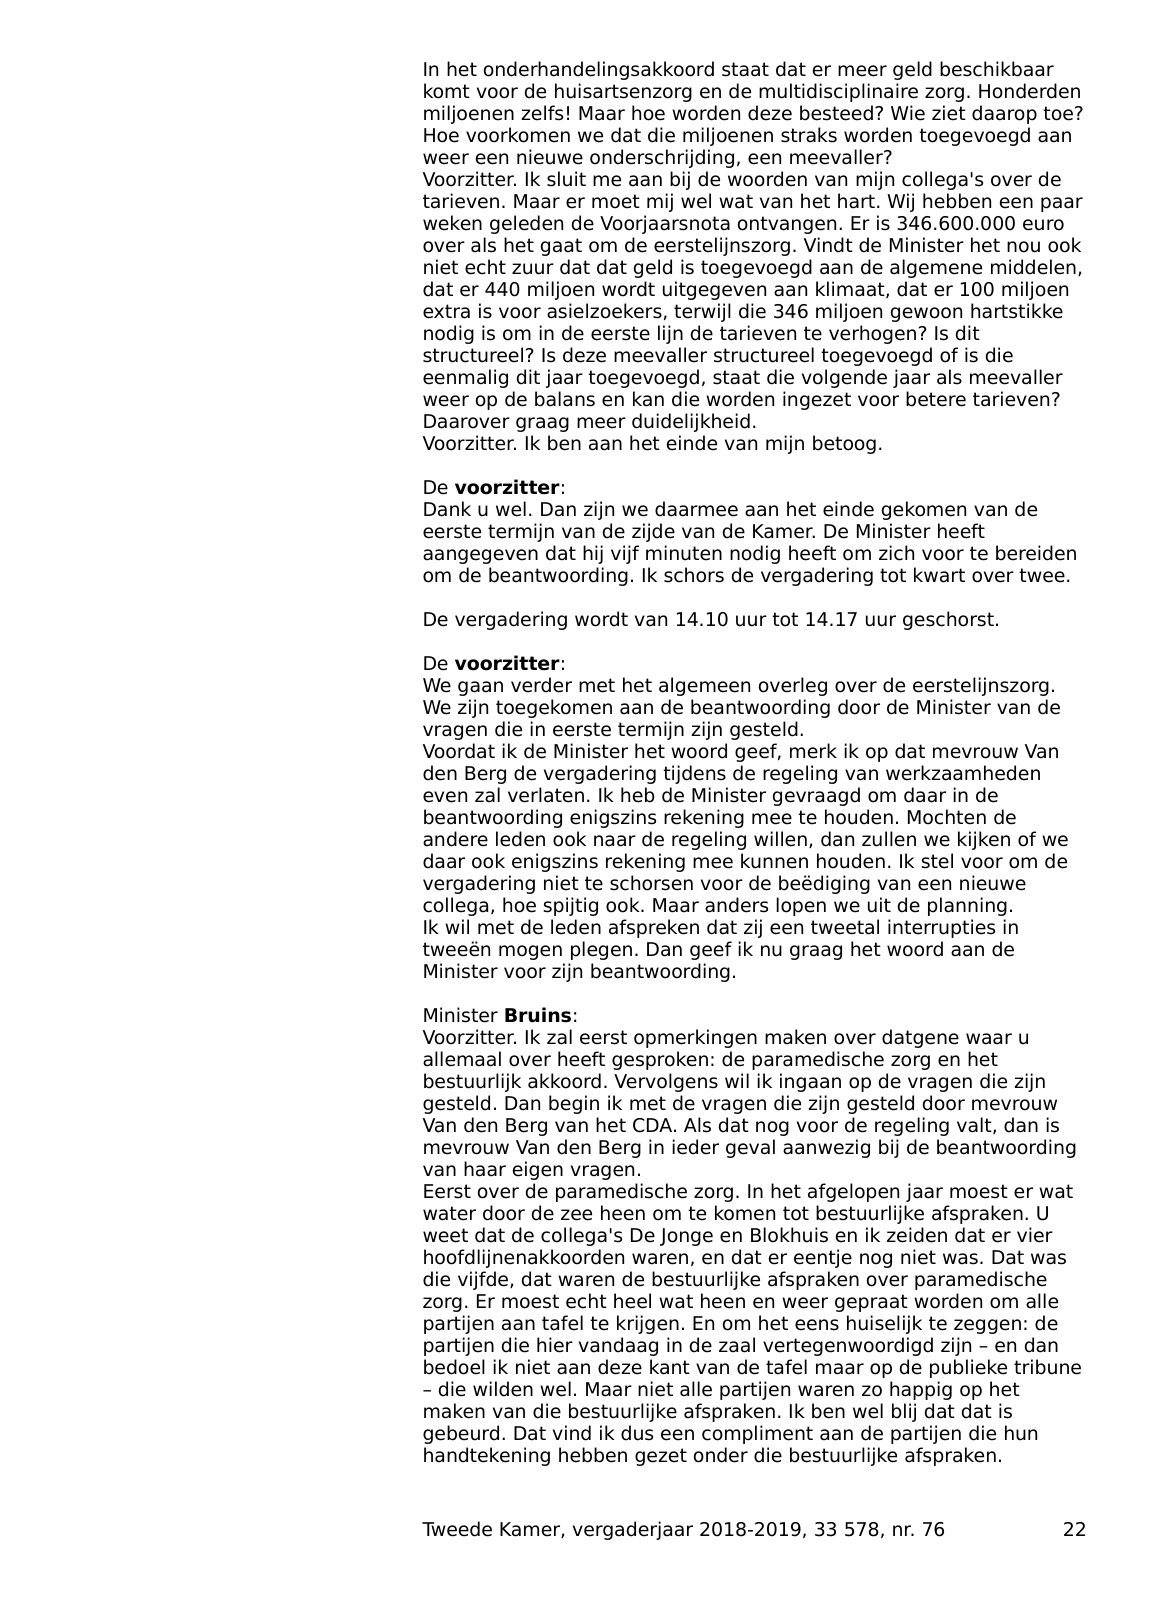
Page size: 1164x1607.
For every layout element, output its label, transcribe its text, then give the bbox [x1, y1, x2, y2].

text De vergadering wordt van 14.10 uur tot 14.17 uur geschorst. [422, 609, 1087, 631]
text We gaan verder met het algemeen overleg over de eerstelijnszorg. We zijn toegekomen aan de beantwoording door de Minister van de vragen die in eerste termijn zijn gesteld. [422, 675, 1087, 741]
text Minister Bruins: [422, 1005, 1087, 1027]
text In het onderhandelingsakkoord staat dat er meer geld beschikbaar komt voor de huisartsenzorg en de multidisciplinaire zorg. Honderden miljoenen zelfs! Maar hoe worden deze besteed? Wie ziet daarop toe? Hoe voorkomen we dat die miljoenen straks worden toegevoegd aan weer een nieuwe onderschrijding, een meevaller? [422, 59, 1087, 169]
text Dank u wel. Dan zijn we daarmee aan het einde gekomen van de eerste termijn van de zijde van de Kamer. De Minister heeft aangegeven dat hij vijf minuten nodig heeft om zich voor te bereiden om de beantwoording. Ik schors de vergadering tot kwart over twee. [422, 499, 1087, 587]
text Eerst over de paramedische zorg. In het afgelopen jaar moest er wat water door de zee heen om te komen tot bestuurlijke afspraken. U weet dat de collega's De Jonge en Blokhuis en ik zeiden dat er vier hoofdlijnenakkoorden waren, en dat er eentje nog niet was. Dat was die vijfde, dat waren de bestuurlijke afspraken over paramedische zorg. Er moest echt heel wat heen en weer gepraat worden om alle partijen aan tafel te krijgen. En om het eens huiselijk te zeggen: de partijen die hier vandaag in de zaal vertegenwoordigd zijn – en dan bedoel ik niet aan deze kant van de tafel maar op de publieke tribune – die wilden wel. Maar niet alle partijen waren zo happig op het maken van die bestuurlijke afspraken. Ik ben wel blij dat dat is gebeurd. Dat vind ik dus een compliment aan de partijen die hun handtekening hebben gezet onder die bestuurlijke afspraken. [422, 1181, 1087, 1467]
text De voorzitter: [422, 477, 1087, 499]
text Ik wil met de leden afspreken dat zij een tweetal interrupties in tweeën mogen plegen. Dan geef ik nu graag het woord aan de Minister voor zijn beantwoording. [422, 917, 1087, 983]
text Voorzitter. Ik sluit me aan bij de woorden van mijn collega's over de tarieven. Maar er moet mij wel wat van het hart. Wij hebben een paar weken geleden de Voorjaarsnota ontvangen. Er is 346.600.000 euro over als het gaat om de eerstelijnszorg. Vindt de Minister het nou ook niet echt zuur dat dat geld is toegevoegd aan de algemene middelen, dat er 440 miljoen wordt uitgegeven aan klimaat, dat er 100 miljoen extra is voor asielzoekers, terwijl die 346 miljoen gewoon hartstikke nodig is om in de eerste lijn de tarieven te verhogen? Is dit structureel? Is deze meevaller structureel toegevoegd of is die eenmalig dit jaar toegevoegd, staat die volgende jaar als meevaller weer op de balans en kan die worden ingezet voor betere tarieven? Daarover graag meer duidelijkheid. [422, 169, 1087, 433]
text Voorzitter. Ik ben aan het einde van mijn betoog. [422, 433, 1087, 455]
text De voorzitter: [422, 653, 1087, 675]
text Voorzitter. Ik zal eerst opmerkingen maken over datgene waar u allemaal over heeft gesproken: de paramedische zorg en het bestuurlijk akkoord. Vervolgens wil ik ingaan op de vragen die zijn gesteld. Dan begin ik met de vragen die zijn gesteld door mevrouw Van den Berg van het CDA. Als dat nog voor de regeling valt, dan is mevrouw Van den Berg in ieder geval aanwezig bij de beantwoording van haar eigen vragen. [422, 1027, 1087, 1181]
text Voordat ik de Minister het woord geef, merk ik op dat mevrouw Van den Berg de vergadering tijdens de regeling van werkzaamheden even zal verlaten. Ik heb de Minister gevraagd om daar in de beantwoording enigszins rekening mee te houden. Mochten de andere leden ook naar de regeling willen, dan zullen we kijken of we daar ook enigszins rekening mee kunnen houden. Ik stel voor om de vergadering niet te schorsen voor de beëdiging van een nieuwe collega, hoe spijtig ook. Maar anders lopen we uit de planning. [422, 741, 1087, 917]
